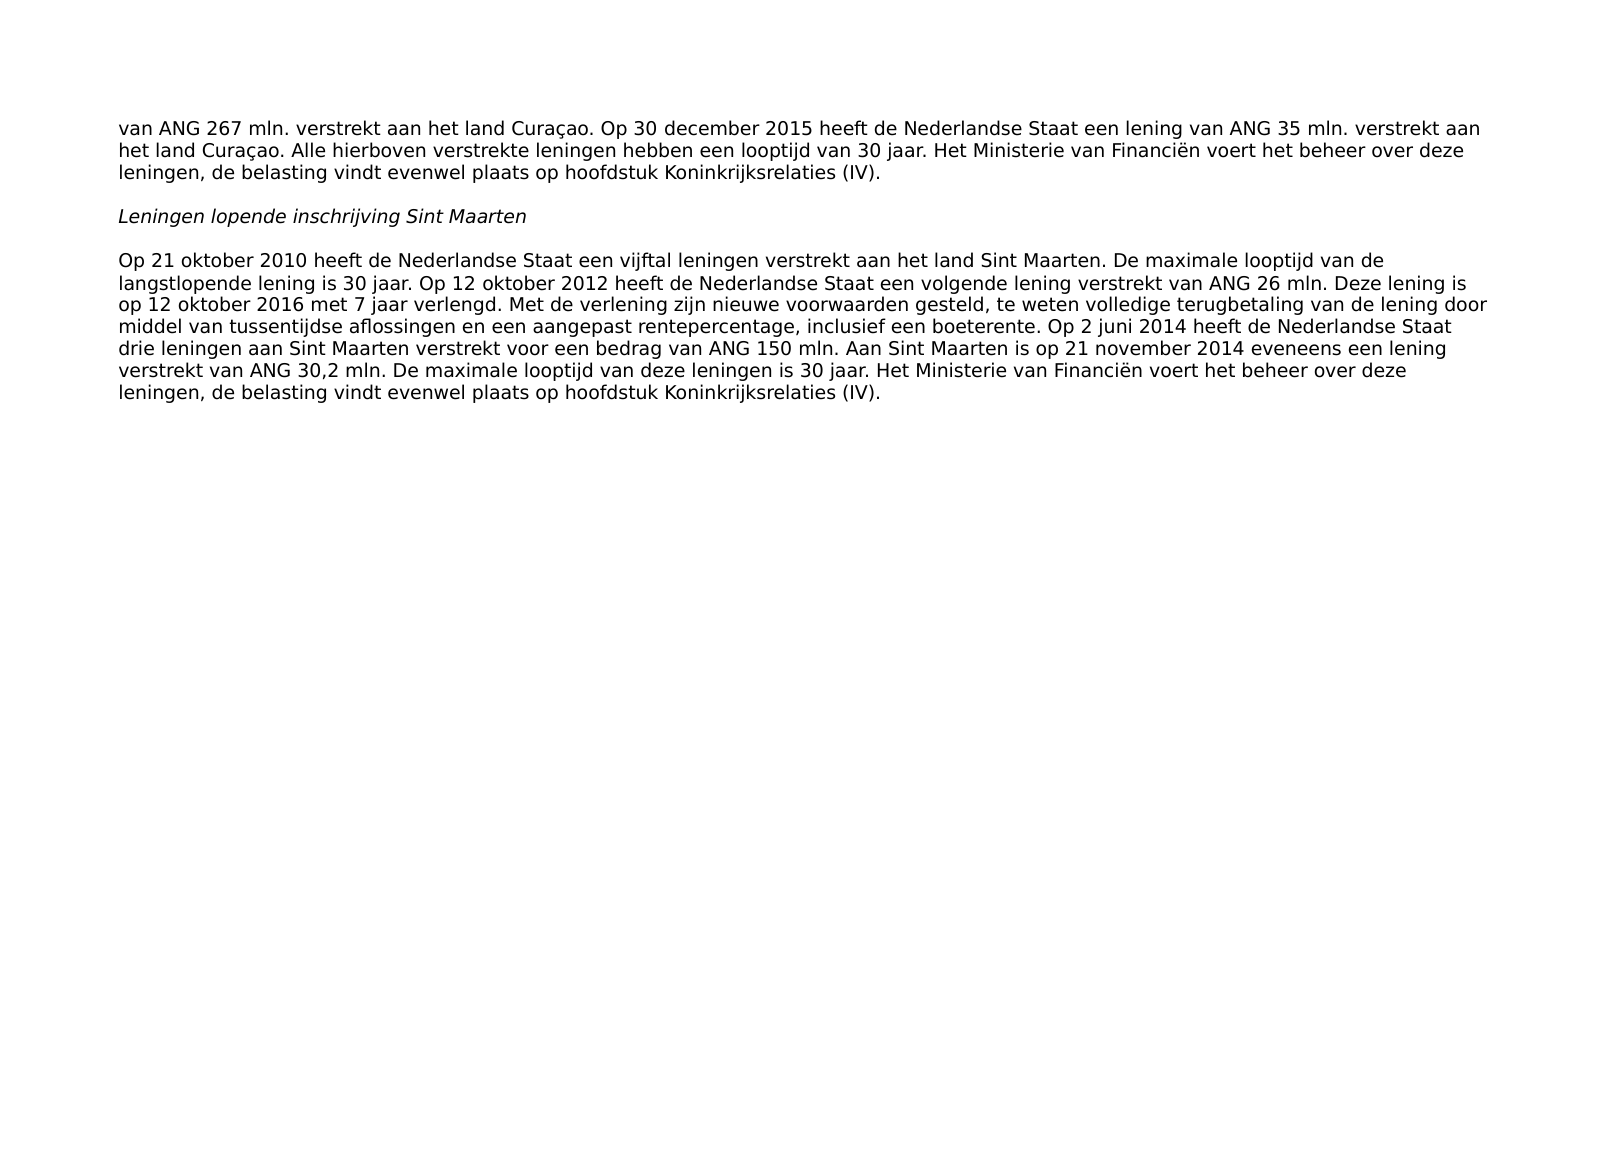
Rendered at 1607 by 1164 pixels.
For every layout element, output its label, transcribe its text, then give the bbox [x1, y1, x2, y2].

text Op 21 oktober 2010 heeft de Nederlandse Staat een vijftal leningen verstrekt aan het land Sint Maarten. De maximale looptijd van de langstlopende lening is 30 jaar. Op 12 oktober 2012 heeft de Nederlandse Staat een volgende lening verstrekt van ANG 26 mln. Deze lening is op 12 oktober 2016 met 7 jaar verlengd. Met de verlening zijn nieuwe voorwaarden gesteld, te weten volledige terugbetaling van de lening door middel van tussentijdse aflossingen en een aangepast rentepercentage, inclusief een boeterente. Op 2 juni 2014 heeft de Nederlandse Staat drie leningen aan Sint Maarten verstrekt voor een bedrag van ANG 150 mln. Aan Sint Maarten is op 21 november 2014 eveneens een lening verstrekt van ANG 30,2 mln. De maximale looptijd van deze leningen is 30 jaar. Het Ministerie van Financiën voert het beheer over deze leningen, de belasting vindt evenwel plaats op hoofdstuk Koninkrijksrelaties (IV). [118, 250, 1488, 404]
subtitle Leningen lopende inschrijving Sint Maarten [118, 206, 1488, 228]
text van ANG 267 mln. verstrekt aan het land Curaçao. Op 30 december 2015 heeft de Nederlandse Staat een lening van ANG 35 mln. verstrekt aan het land Curaçao. Alle hierboven verstrekte leningen hebben een looptijd van 30 jaar. Het Ministerie van Financiën voert het beheer over deze leningen, de belasting vindt evenwel plaats op hoofdstuk Koninkrijksrelaties (IV). [118, 118, 1488, 184]
